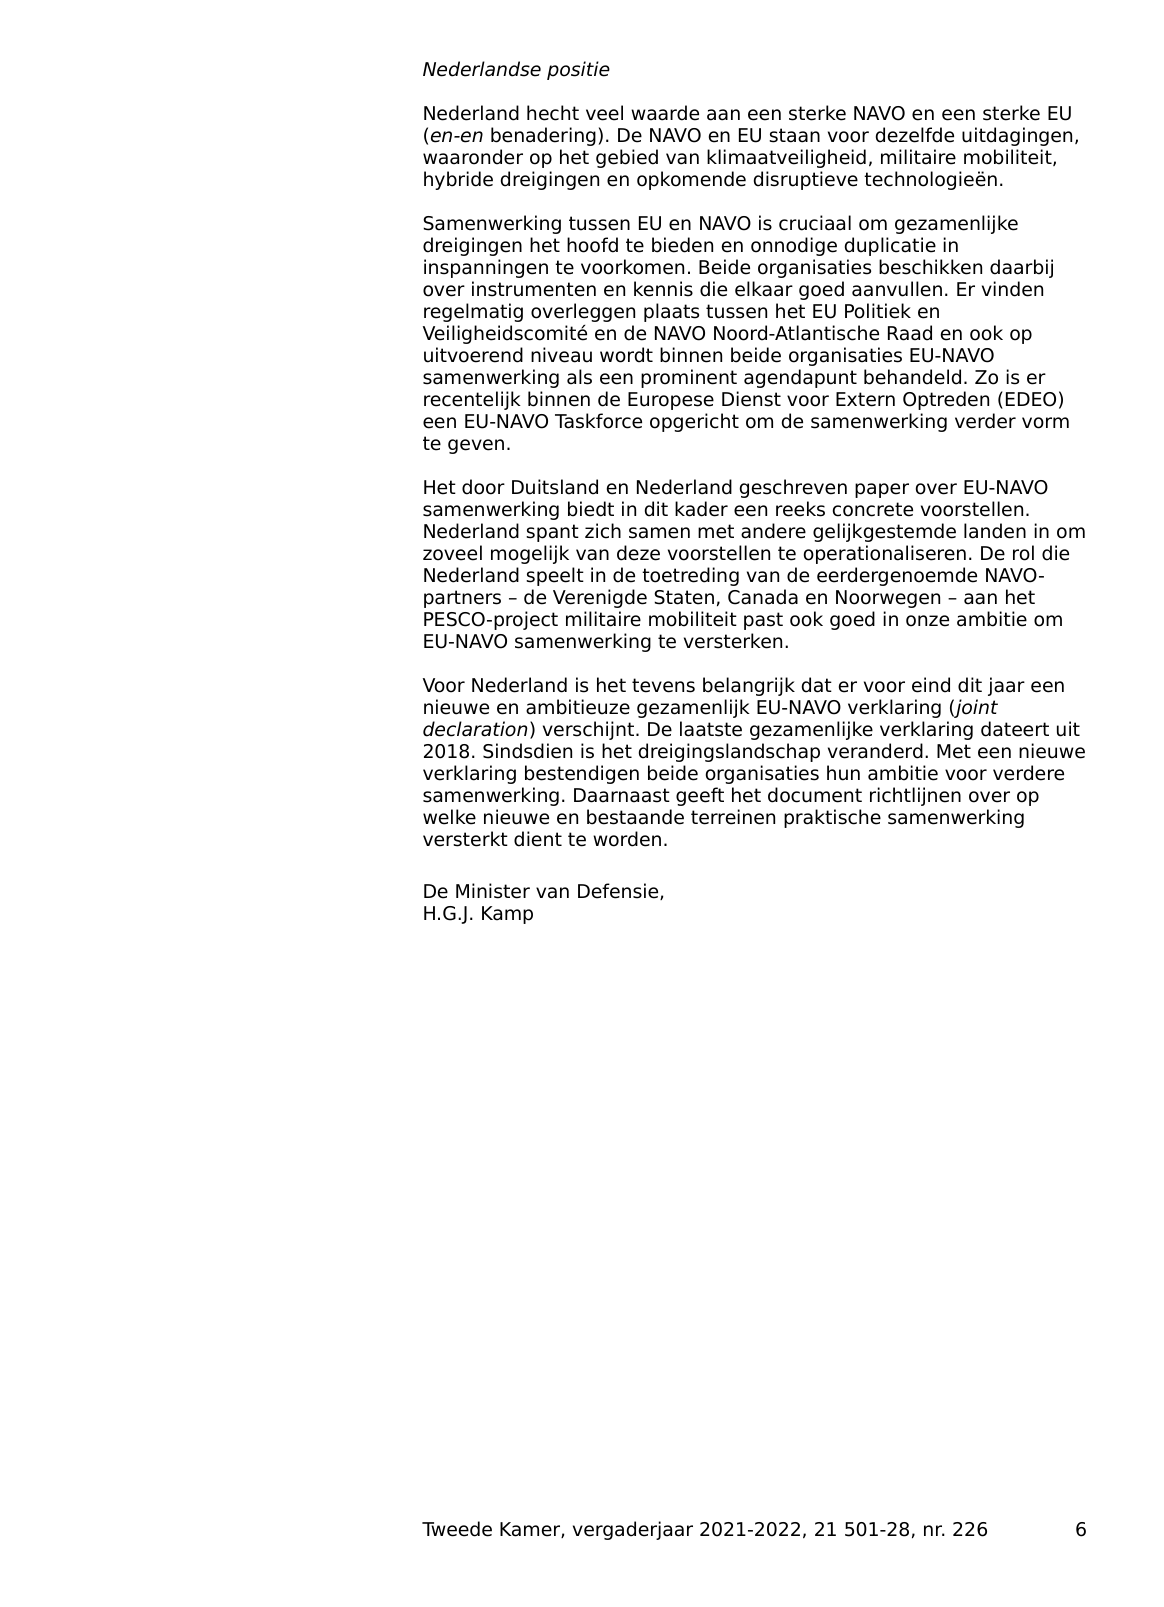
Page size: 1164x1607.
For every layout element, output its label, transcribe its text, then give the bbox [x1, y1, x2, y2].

subtitle Nederlandse positie [422, 59, 1087, 81]
text Samenwerking tussen EU en NAVO is cruciaal om gezamenlijke dreigingen het hoofd te bieden en onnodige duplicatie in inspanningen te voorkomen. Beide organisaties beschikken daarbij over instrumenten en kennis die elkaar goed aanvullen. Er vinden regelmatig overleggen plaats tussen het EU Politiek en Veiligheidscomité en de NAVO Noord-Atlantische Raad en ook op uitvoerend niveau wordt binnen beide organisaties EU-NAVO samenwerking als een prominent agendapunt behandeld. Zo is er recentelijk binnen de Europese Dienst voor Extern Optreden (EDEO) een EU-NAVO Taskforce opgericht om de samenwerking verder vorm te geven. [422, 213, 1087, 455]
text Het door Duitsland en Nederland geschreven paper over EU-NAVO samenwerking biedt in dit kader een reeks concrete voorstellen. Nederland spant zich samen met andere gelijkgestemde landen in om zoveel mogelijk van deze voorstellen te operationaliseren. De rol die Nederland speelt in de toetreding van de eerdergenoemde NAVO-partners – de Verenigde Staten, Canada en Noorwegen – aan het PESCO-project militaire mobiliteit past ook goed in onze ambitie om EU-NAVO samenwerking te versterken. [422, 477, 1087, 653]
text De Minister van Defensie, H.G.J. Kamp [422, 881, 1087, 925]
text Voor Nederland is het tevens belangrijk dat er voor eind dit jaar een nieuwe en ambitieuze gezamenlijk EU-NAVO verklaring (joint declaration) verschijnt. De laatste gezamenlijke verklaring dateert uit 2018. Sindsdien is het dreigingslandschap veranderd. Met een nieuwe verklaring bestendigen beide organisaties hun ambitie voor verdere samenwerking. Daarnaast geeft het document richtlijnen over op welke nieuwe en bestaande terreinen praktische samenwerking versterkt dient te worden. [422, 675, 1087, 851]
text Nederland hecht veel waarde aan een sterke NAVO en een sterke EU (en-en benadering). De NAVO en EU staan voor dezelfde uitdagingen, waaronder op het gebied van klimaatveiligheid, militaire mobiliteit, hybride dreigingen en opkomende disruptieve technologieën. [422, 103, 1087, 191]
